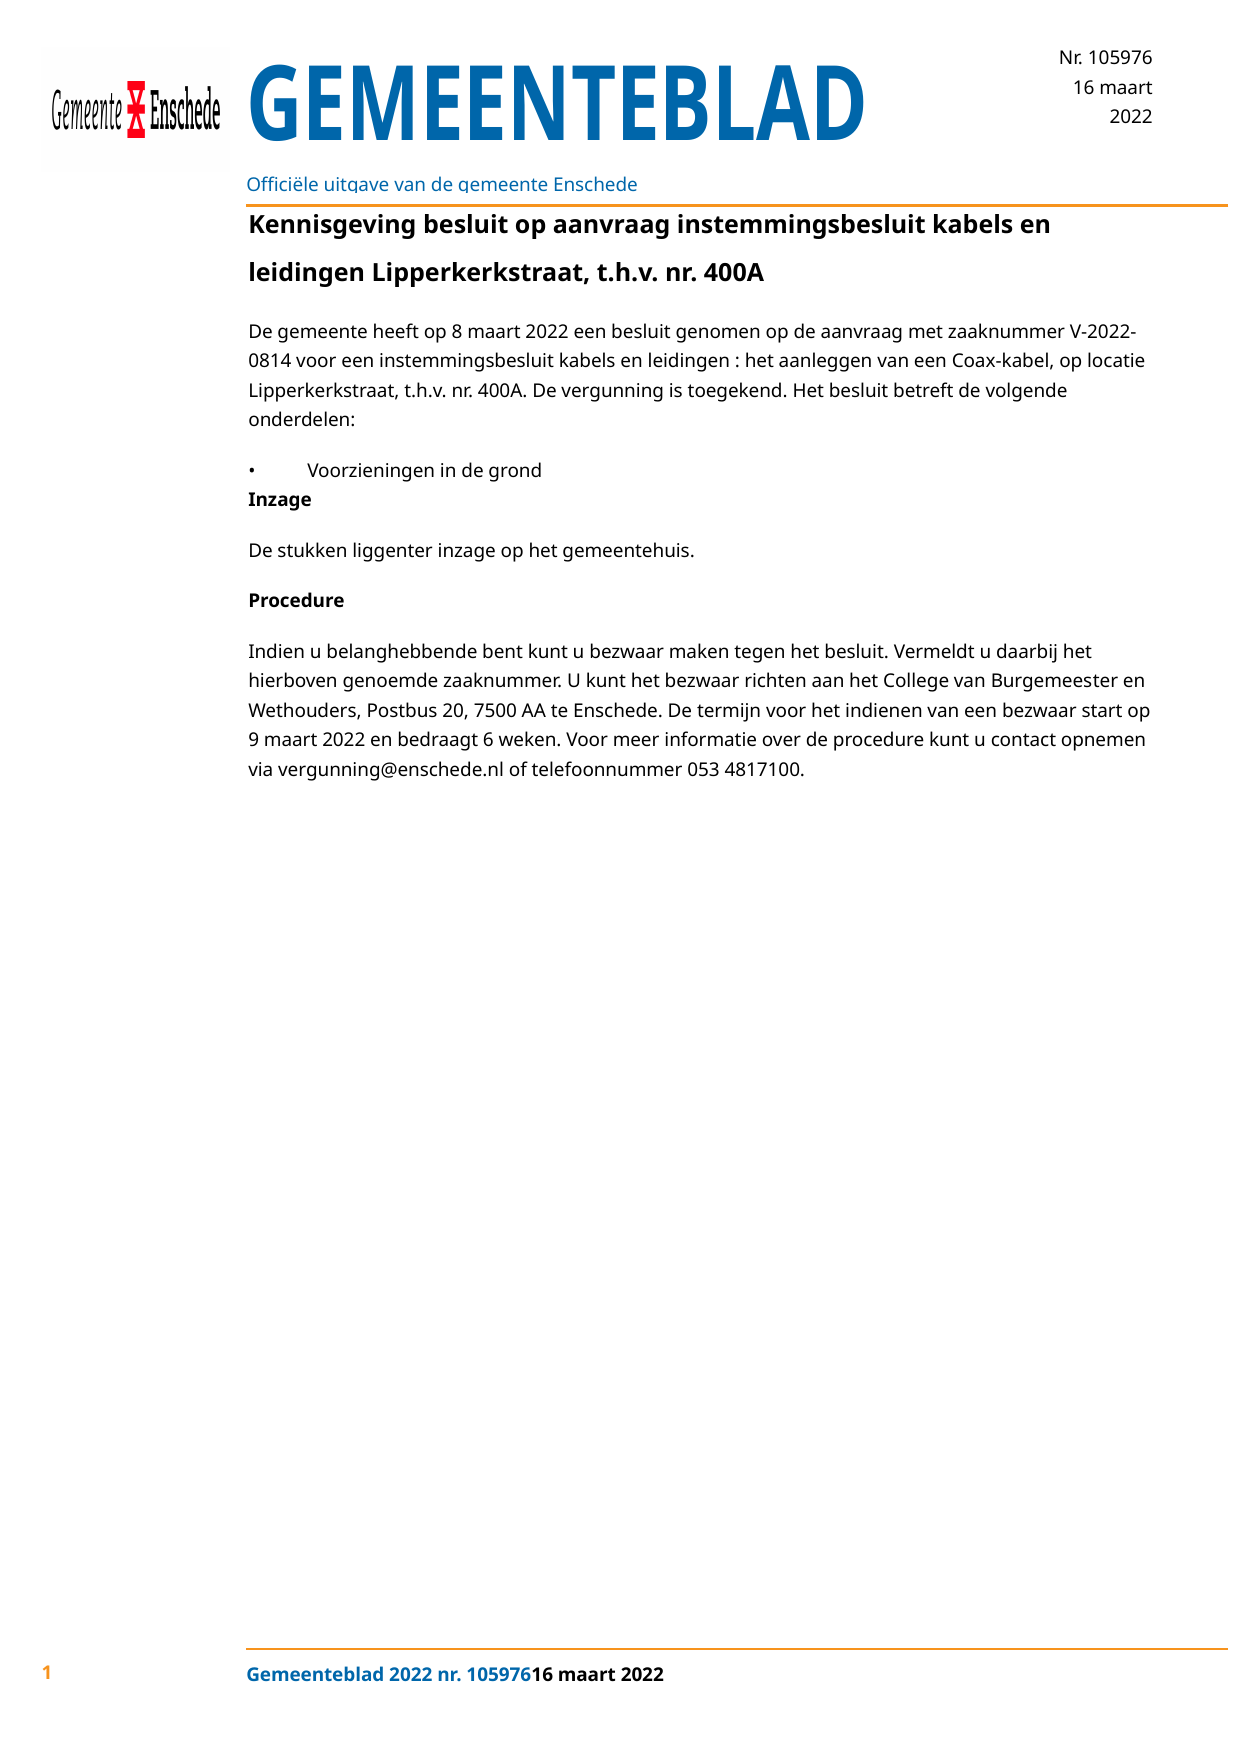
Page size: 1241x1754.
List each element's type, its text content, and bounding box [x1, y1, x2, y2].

list Voorzieningen in de grond [248, 457, 1152, 483]
text Indien u belanghebbende bent kunt u bezwaar maken tegen het besluit. Vermeldt u daarbij het hierboven genoemde zaaknummer. U kunt het bezwaar richten aan het College van Burgemees­ter en Wethouders, Postbus 20, 7500 AA te Enschede. De termijn voor het indienen van een bezwaar start op 9 maart 2022 en bedraagt 6 weken. Voor meer informatie over de procedure kunt u contact opnemen via vergunning@enschede.nl of telefoonnummer 053 4817100. [248, 638, 1152, 782]
text Inzage [248, 487, 1152, 512]
text De stukken liggenter inzage op het gemeentehuis. [248, 537, 1152, 563]
text De gemeente heeft op 8 maart 2022 een besluit genomen op de aanvraag met zaaknummer V-2022-0814 voor een instemmingsbesluit kabels en leidingen : het aanleggen van een Coax-kabel, op locatie Lipperkerkstraat, t.h.v. nr. 400A. De vergunning is toegekend. Het besluit betreft de volgende onderdelen: [248, 318, 1152, 432]
picture [41, 47, 231, 172]
text Procedure [248, 587, 1152, 613]
text Kennisgeving besluit op aanvraag instemmingsbesluit kabels en leidingen Lipperkerkstraat, t.h.v. nr. 400A [248, 207, 1152, 288]
